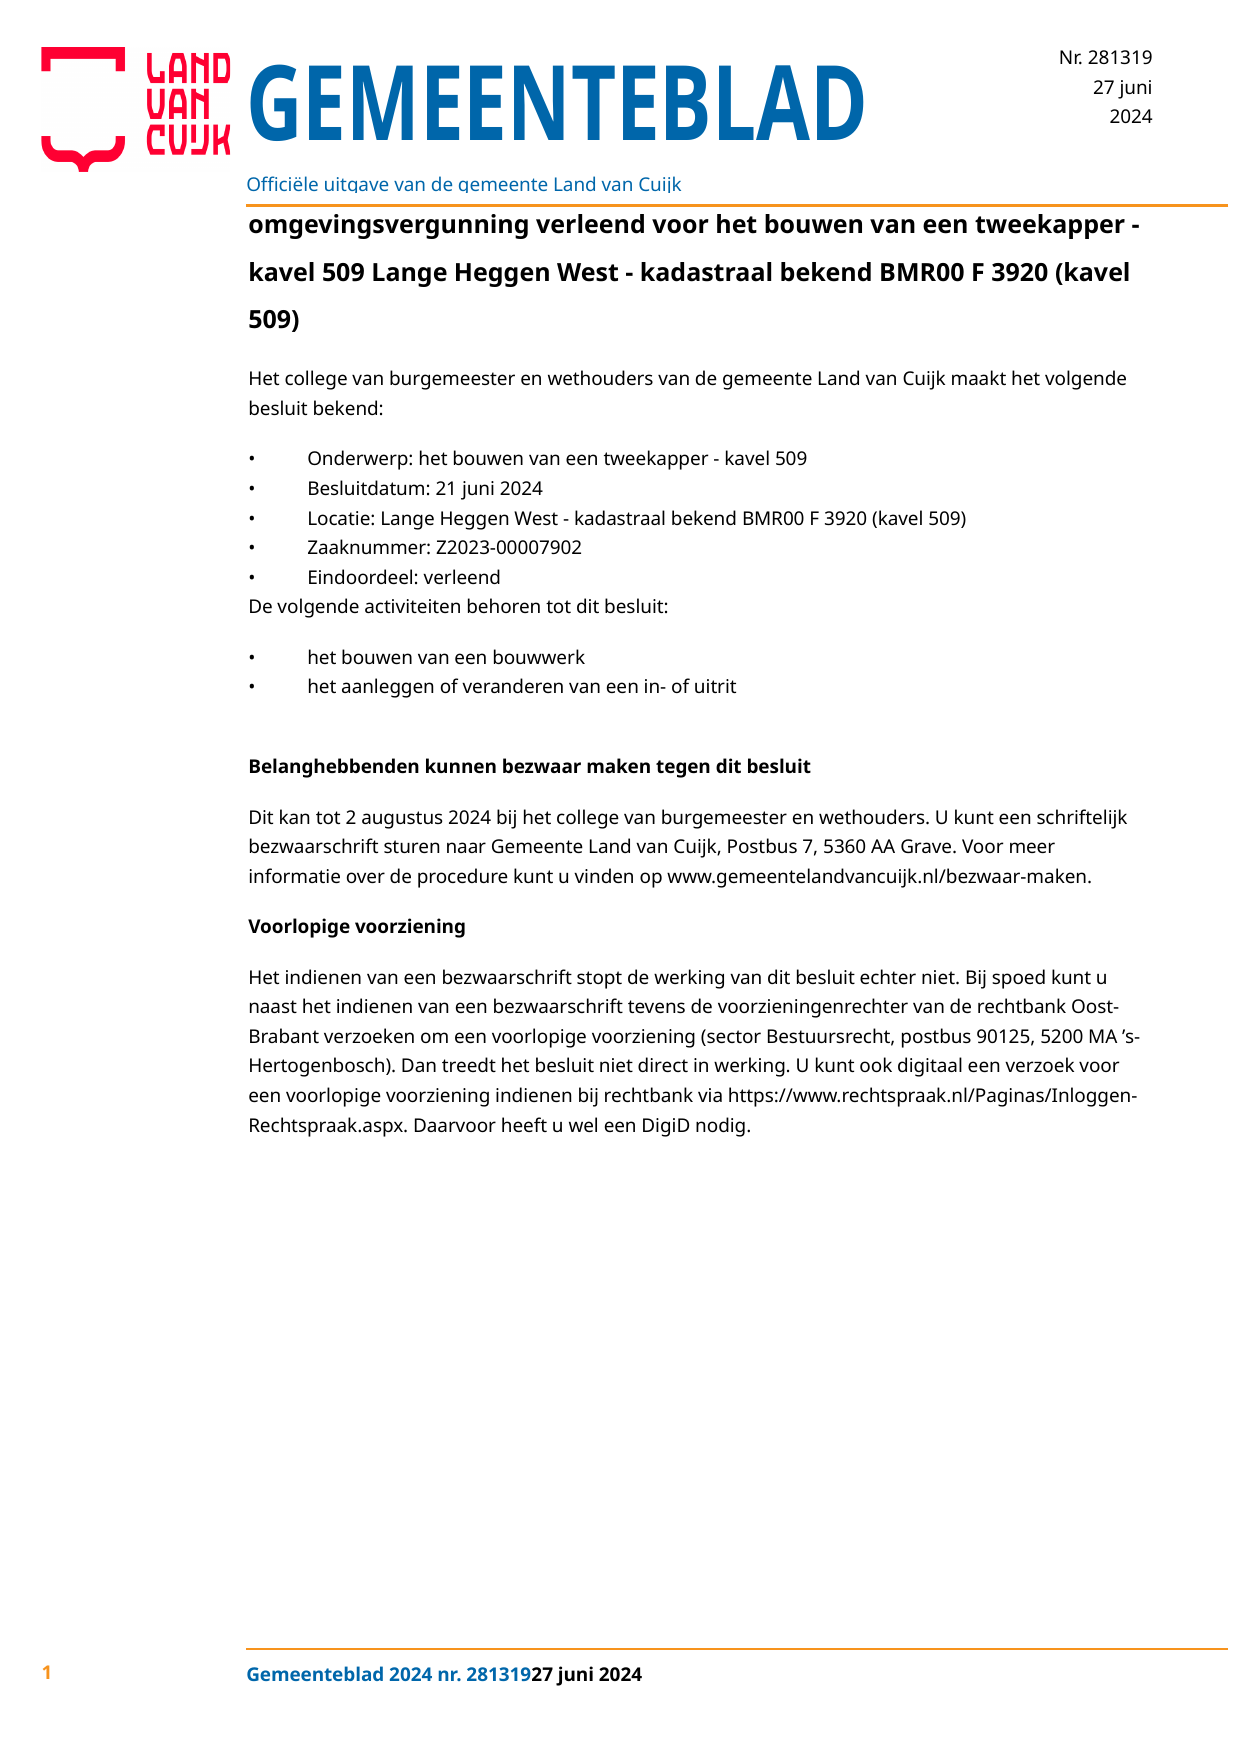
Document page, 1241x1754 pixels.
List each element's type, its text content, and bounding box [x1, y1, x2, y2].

text Het college van burgemeester en wethouders van de gemeente Land van Cuijk maakt het volgende besluit bekend: [248, 366, 1152, 421]
list Onderwerp: het bouwen van een tweekapper - kavel 509 [248, 446, 1152, 471]
list Besluitdatum: 21 juni 2024 [248, 475, 1152, 501]
text omgevingsvergunning verleend voor het bouwen van een tweekapper - kavel 509 Lange Heggen West - kadastraal bekend BMR00 F 3920 (kavel 509) [248, 207, 1152, 336]
list het bouwen van een bouwwerk [248, 644, 1152, 669]
text Belanghebbenden kunnen bezwaar maken tegen dit besluit [248, 753, 1152, 779]
text Het indienen van een bezwaarschrift stopt de werking van dit besluit echter niet. Bij spoed kunt u naast het indienen van een bezwaarschrift tevens de voorzieningenrechter van de rechtbank Oost-Brabant verzoeken om een voorlopige voorziening (sector Bestuursrecht, postbus 90125, 5200 MA ’s-Hertogenbosch). Dan treedt het besluit niet direct in werking. U kunt ook digitaal een verzoek voor een voorlopige voorziening indienen bij rechtbank via https://www.rechtspraak.nl/Paginas/Inloggen-Rechtspraak.aspx. Daarvoor heeft u wel een DigiD nodig. [248, 964, 1152, 1137]
list Zaaknummer: Z2023-00007902 [248, 534, 1152, 560]
picture [41, 47, 231, 172]
list Locatie: Lange Heggen West - kadastraal bekend BMR00 F 3920 (kavel 509) [248, 505, 1152, 530]
list het aanleggen of veranderen van een in- of uitrit [248, 673, 1152, 699]
text Dit kan tot 2 augustus 2024 bij het college van burgemeester en wethouders. U kunt een schriftelijk bezwaarschrift sturen naar Gemeente Land van Cuijk, Postbus 7, 5360 AA Grave. Voor meer informatie over de procedure kunt u vinden op www.gemeentelandvancuijk.nl/bezwaar-maken. [248, 804, 1152, 889]
list Eindoordeel: verleend [248, 564, 1152, 589]
text De volgende activiteiten behoren tot dit besluit: [248, 593, 1152, 619]
text Voorlopige voorziening [248, 913, 1152, 939]
